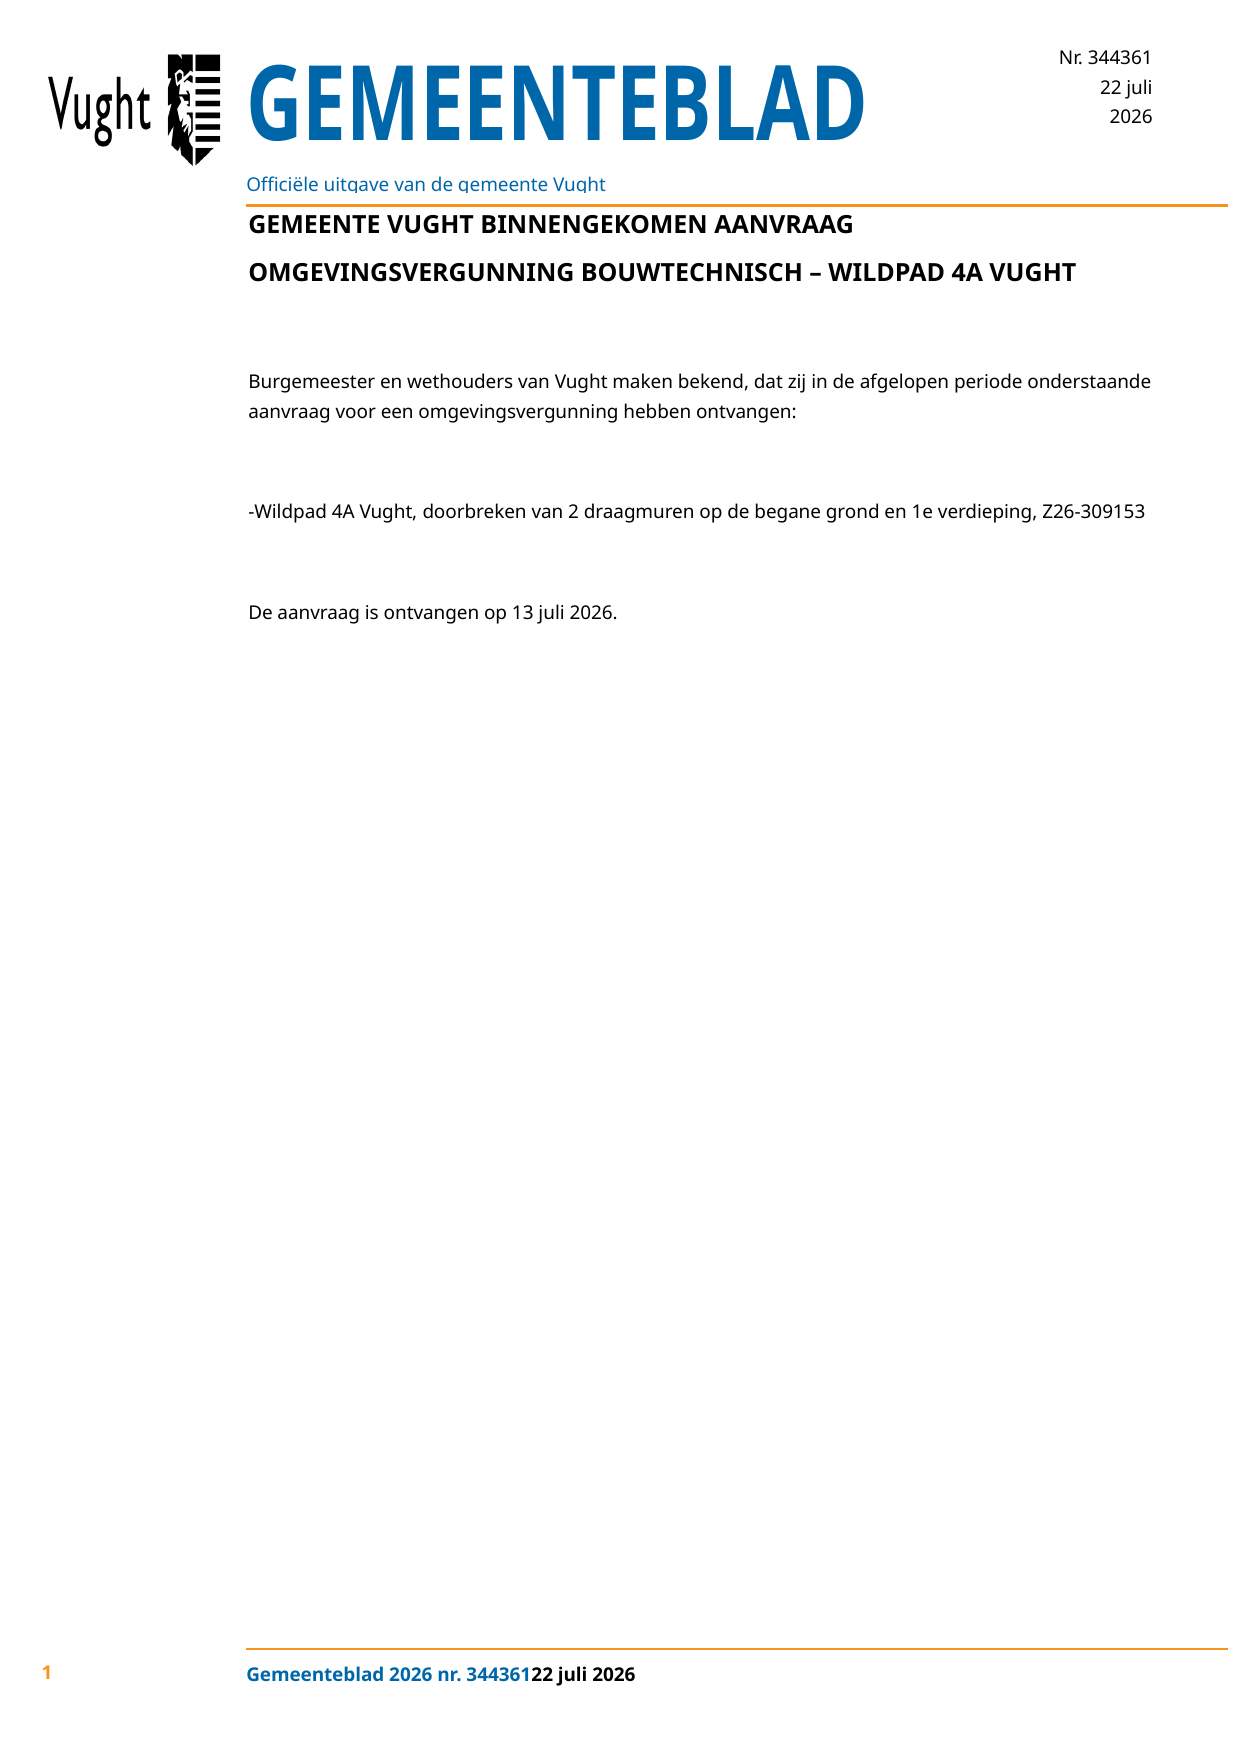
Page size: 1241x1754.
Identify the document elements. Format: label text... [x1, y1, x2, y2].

text De aanvraag is ontvangen op 13 juli 2026. [248, 599, 1152, 625]
picture [41, 47, 231, 172]
text Burgemeester en wethouders van Vught maken bekend, dat zij in de afgelopen periode onderstaande aanvraag voor een omgevingsvergunning hebben ontvangen: [248, 368, 1152, 424]
text -Wildpad 4A Vught, doorbreken van 2 draagmuren op de begane grond en 1e verdieping, Z26-309153 [248, 499, 1152, 524]
text GEMEENTE VUGHT BINNENGEKOMEN AANVRAAG OMGEVINGSVERGUNNING BOUWTECHNISCH – WILDPAD 4A VUGHT [248, 207, 1152, 288]
